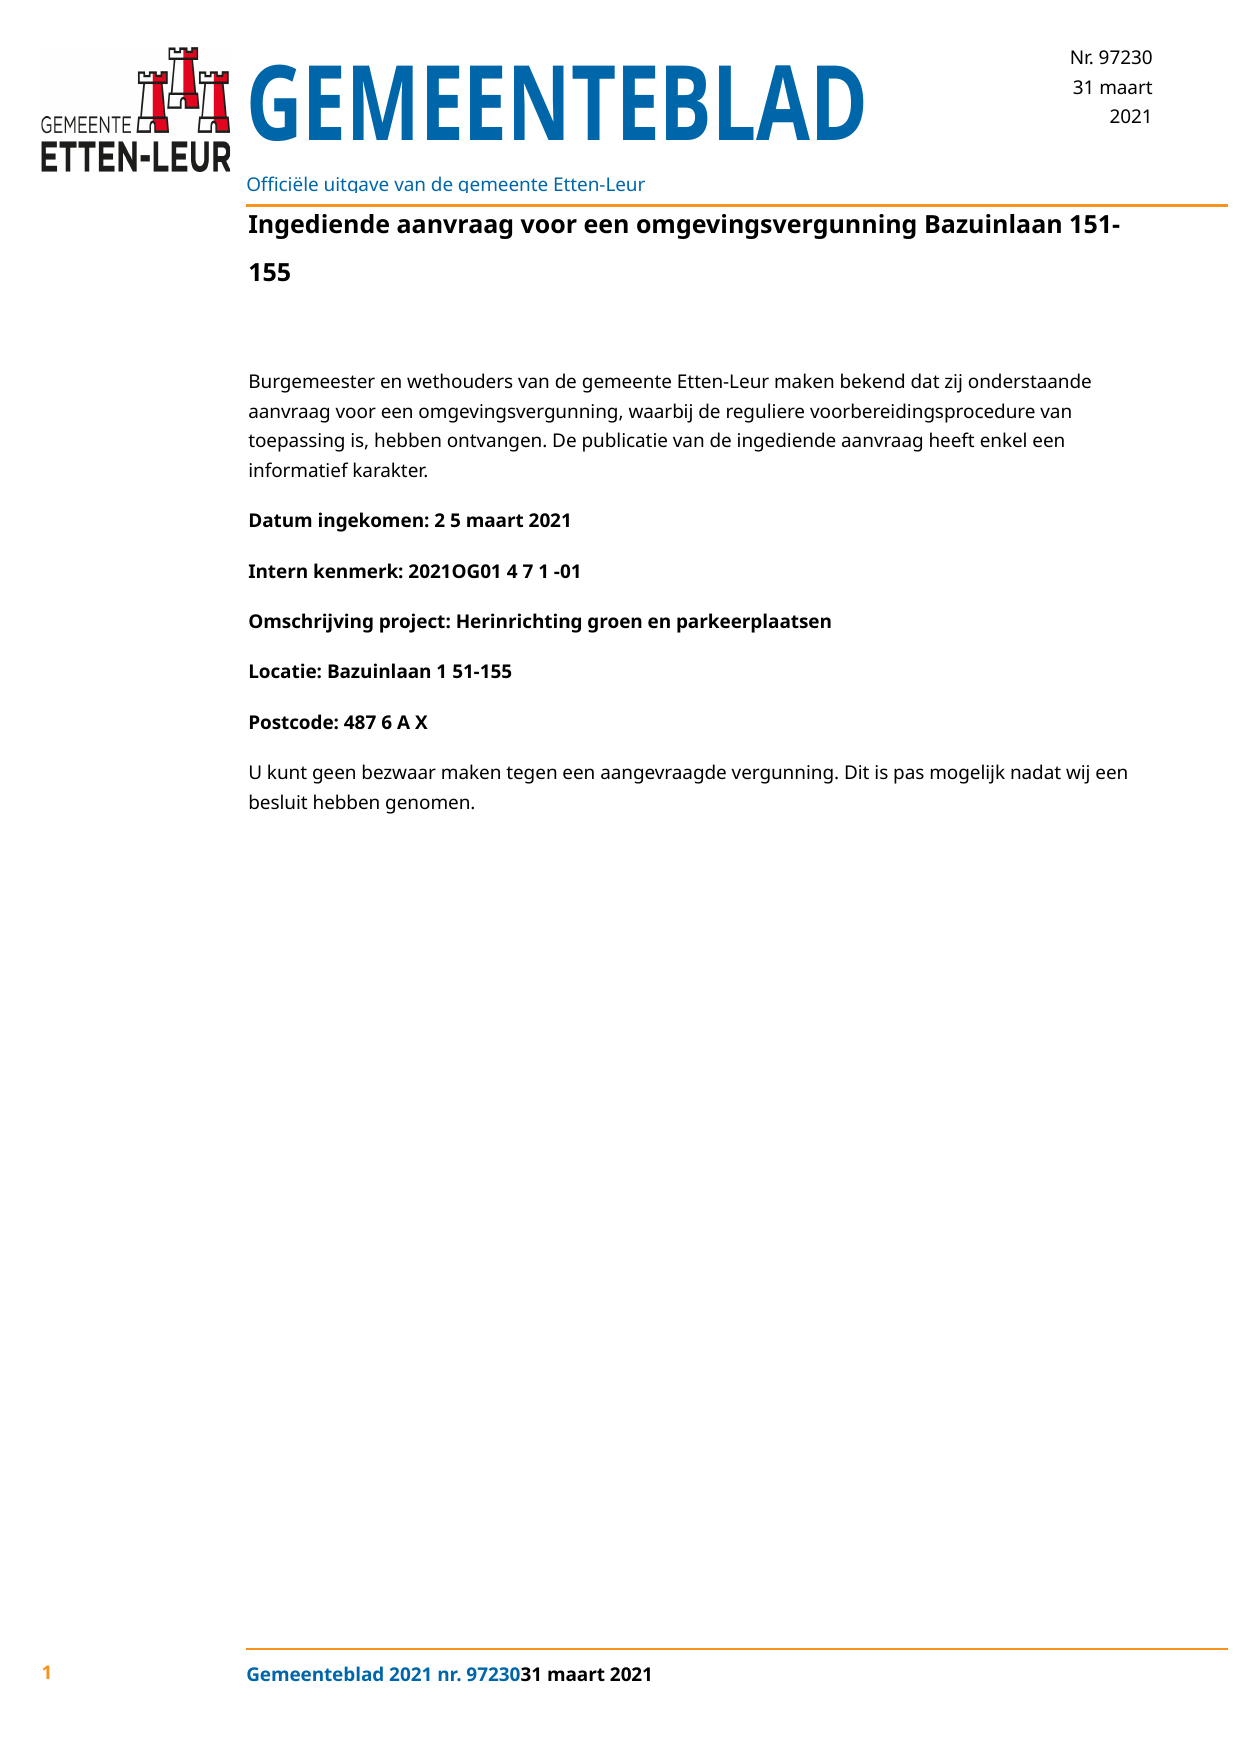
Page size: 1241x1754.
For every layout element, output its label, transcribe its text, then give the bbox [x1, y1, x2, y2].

picture [41, 47, 231, 172]
text Omschrijving project: Herinrichting groen en parkeerplaatsen [248, 608, 1152, 634]
text Locatie: Bazuinlaan 1 51-155 [248, 659, 1152, 684]
text Postcode: 487 6 A X [248, 709, 1152, 735]
text Burgemeester en wethouders van de gemeente Etten-Leur maken bekend dat zij onderstaande aanvraag voor een omgevingsvergunning, waarbij de reguliere voorbereidingsprocedure van toepassing is, hebben ontvangen. De publicatie van de ingediende aanvraag heeft enkel een informatief karakter. [248, 368, 1152, 483]
text Ingediende aanvraag voor een omgevingsvergunning Bazuinlaan 151-155 [248, 207, 1152, 288]
text U kunt geen bezwaar maken tegen een aangevraagde vergunning. Dit is pas mogelijk nadat wij een besluit hebben genomen. [248, 759, 1152, 815]
text Intern kenmerk: 2021OG01 4 7 1 -01 [248, 558, 1152, 584]
text Datum ingekomen: 2 5 maart 2021 [248, 507, 1152, 533]
